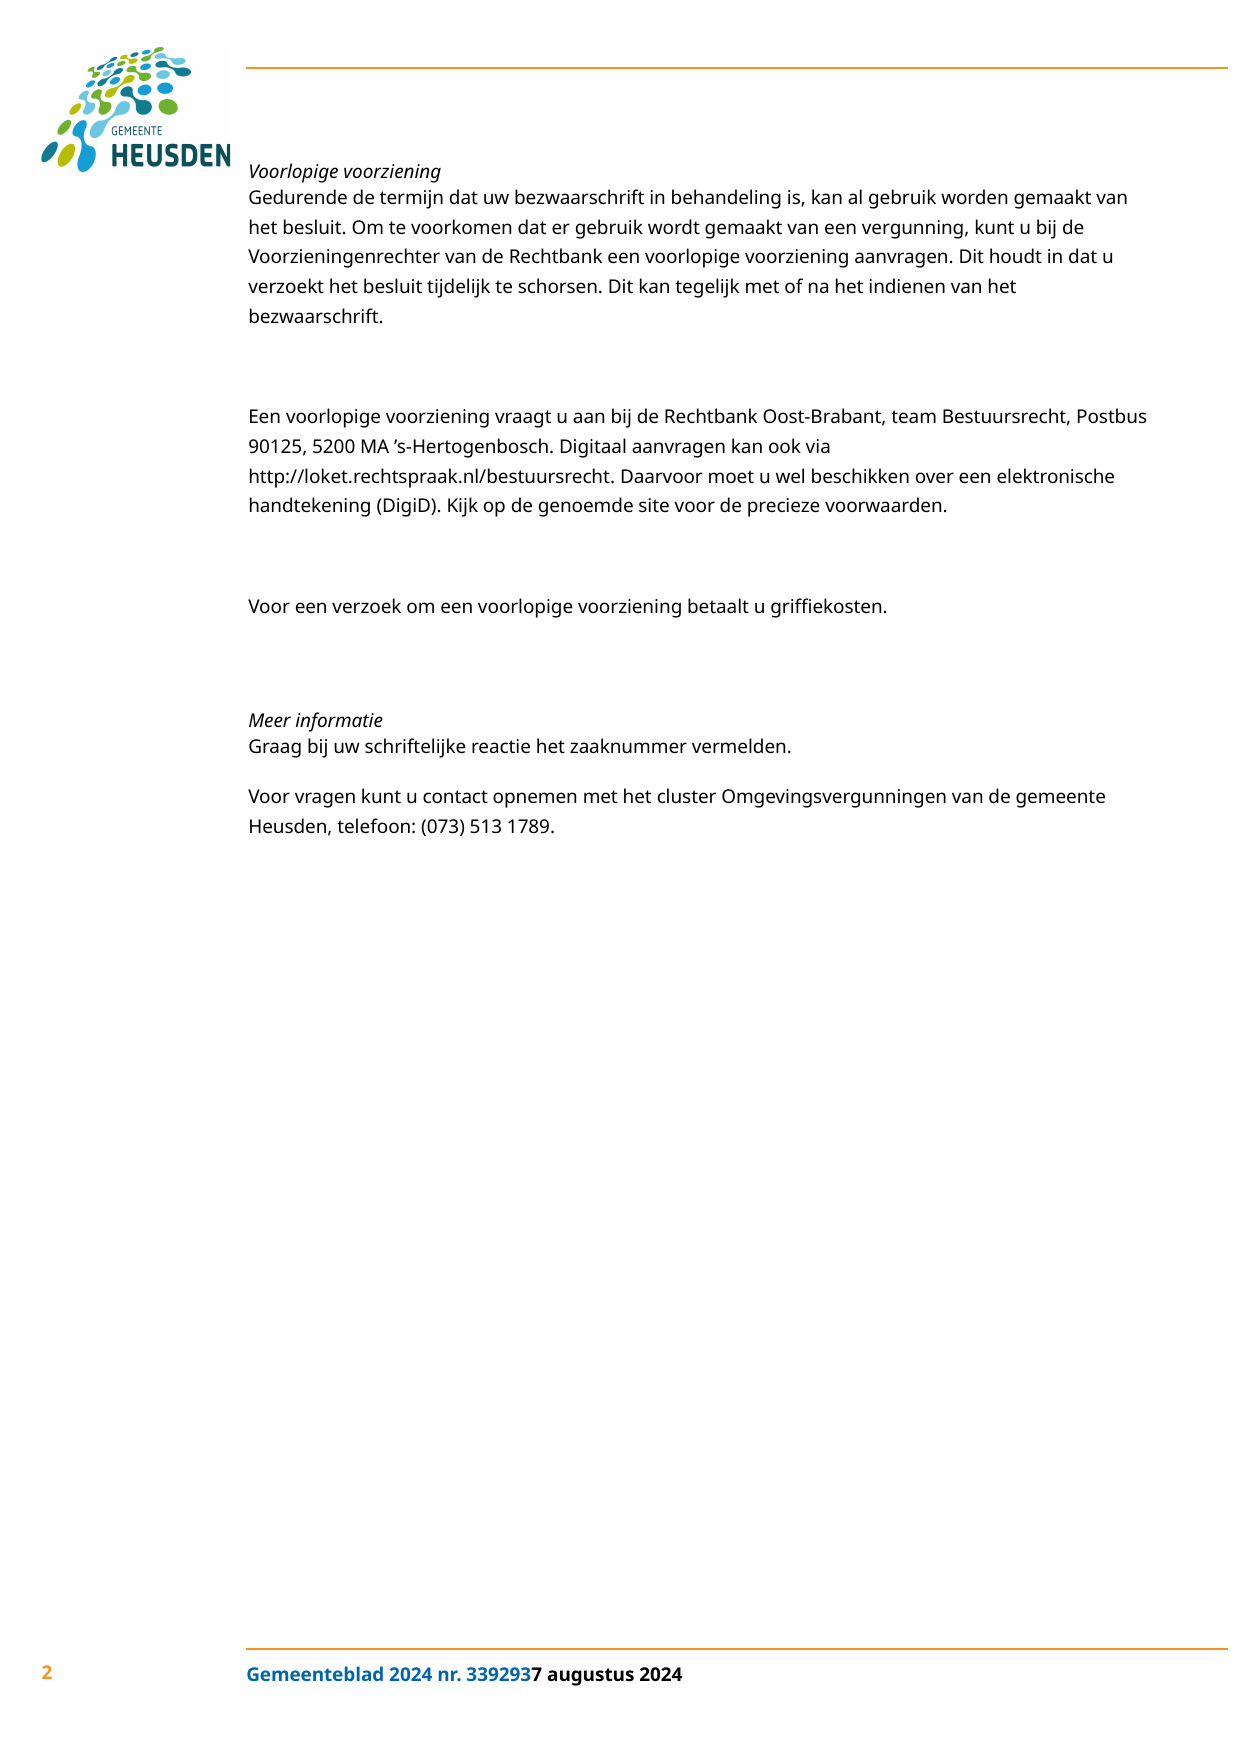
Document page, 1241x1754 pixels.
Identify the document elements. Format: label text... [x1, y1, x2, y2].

text Voorlopige voorziening [248, 159, 1152, 184]
text Voor een verzoek om een voorlopige voorziening betaalt u griffiekosten. [248, 593, 1152, 619]
text Gedurende de termijn dat uw bezwaarschrift in behandeling is, kan al gebruik worden gemaakt van het besluit. Om te voorkomen dat er gebruik wordt gemaakt van een vergunning, kunt u bij de Voorzieningenrechter van de Rechtbank een voorlopige voorziening aanvragen. Dit houdt in dat u verzoekt het besluit tijdelijk te schorsen. Dit kan tegelijk met of na het indienen van het bezwaarschrift. [248, 184, 1152, 328]
text Een voorlopige voorziening vraagt u aan bij de Rechtbank Oost-Brabant, team Bestuursrecht, Postbus 90125, 5200 MA ’s-Hertogenbosch. Digitaal aanvragen kan ook via http://loket.rechtspraak.nl/bestuursrecht. Daarvoor moet u wel beschikken over een elektronische handtekening (DigiD). Kijk op de genoemde site voor de precieze voorwaarden. [248, 404, 1152, 518]
text Voor vragen kunt u contact opnemen met het cluster Omgevingsvergunningen van de gemeente Heusden, telefoon: (073) 513 1789. [248, 784, 1152, 839]
text Graag bij uw schriftelijke reactie het zaaknummer vermelden. [248, 733, 1152, 759]
text Meer informatie [248, 708, 1152, 733]
picture [41, 47, 231, 172]
